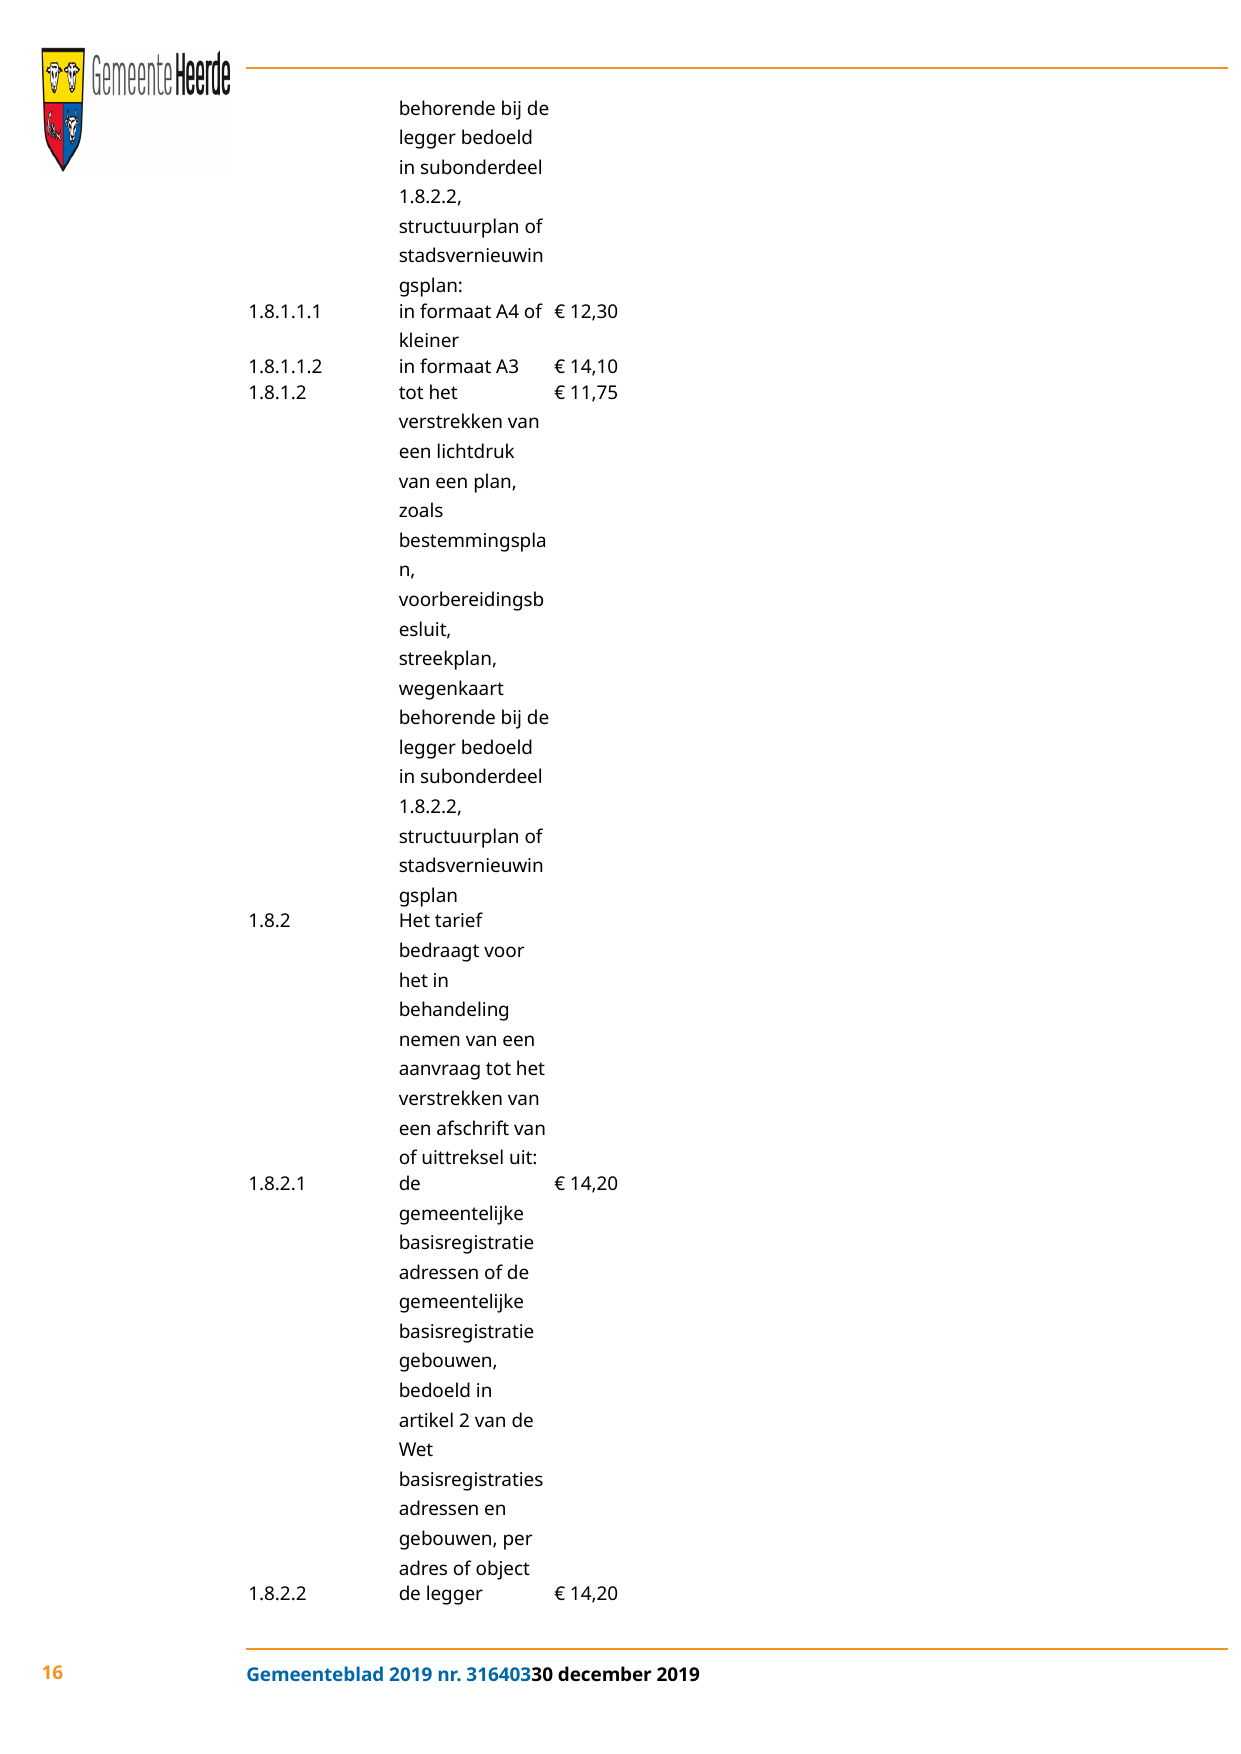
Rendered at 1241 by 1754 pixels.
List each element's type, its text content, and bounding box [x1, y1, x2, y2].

picture [41, 47, 231, 172]
table_cell de legger [399, 1580, 549, 1606]
table_cell de gemeentelijke basisregistratie adressen of de gemeentelijke basisregistratie gebouwen, bedoeld in artikel 2 van de Wet basisregistraties adressen en gebouwen, per adres of object [399, 1170, 549, 1580]
table_cell € 12,30 [549, 298, 700, 353]
table_cell behorende bij de legger bedoeld in subonderdeel 1.8.2.2, structuurplan of stadsvernieuwingsplan: [399, 95, 549, 298]
table_cell € 14,20 [549, 1170, 700, 1580]
table_cell 1.8.2.1 [248, 1170, 398, 1580]
table_cell Het tarief bedraagt voor het in behandeling nemen van een aanvraag tot het verstrekken van een afschrift van of uittreksel uit: [399, 908, 549, 1170]
table_cell 1.8.1.1.1 [248, 298, 398, 353]
table_cell 1.8.1.1.2 [248, 353, 398, 379]
table_cell € 11,75 [549, 379, 700, 908]
table_cell € 14,10 [549, 353, 700, 379]
table_cell [549, 908, 700, 1170]
table_cell 1.8.1.2 [248, 379, 398, 908]
table_cell tot het verstrekken van een lichtdruk van een plan, zoals bestemmingsplan, voorbereidingsbesluit, streekplan, wegenkaart behorende bij de legger bedoeld in subonderdeel 1.8.2.2, structuurplan of stadsvernieuwingsplan [399, 379, 549, 908]
table_cell in formaat A4 of kleiner [399, 298, 549, 353]
table_cell [549, 95, 700, 298]
table_cell € 14,20 [549, 1580, 700, 1606]
table_cell in formaat A3 [399, 353, 549, 379]
table_cell 1.8.2 [248, 908, 398, 1170]
table_cell [248, 95, 398, 298]
table_cell 1.8.2.2 [248, 1580, 398, 1606]
